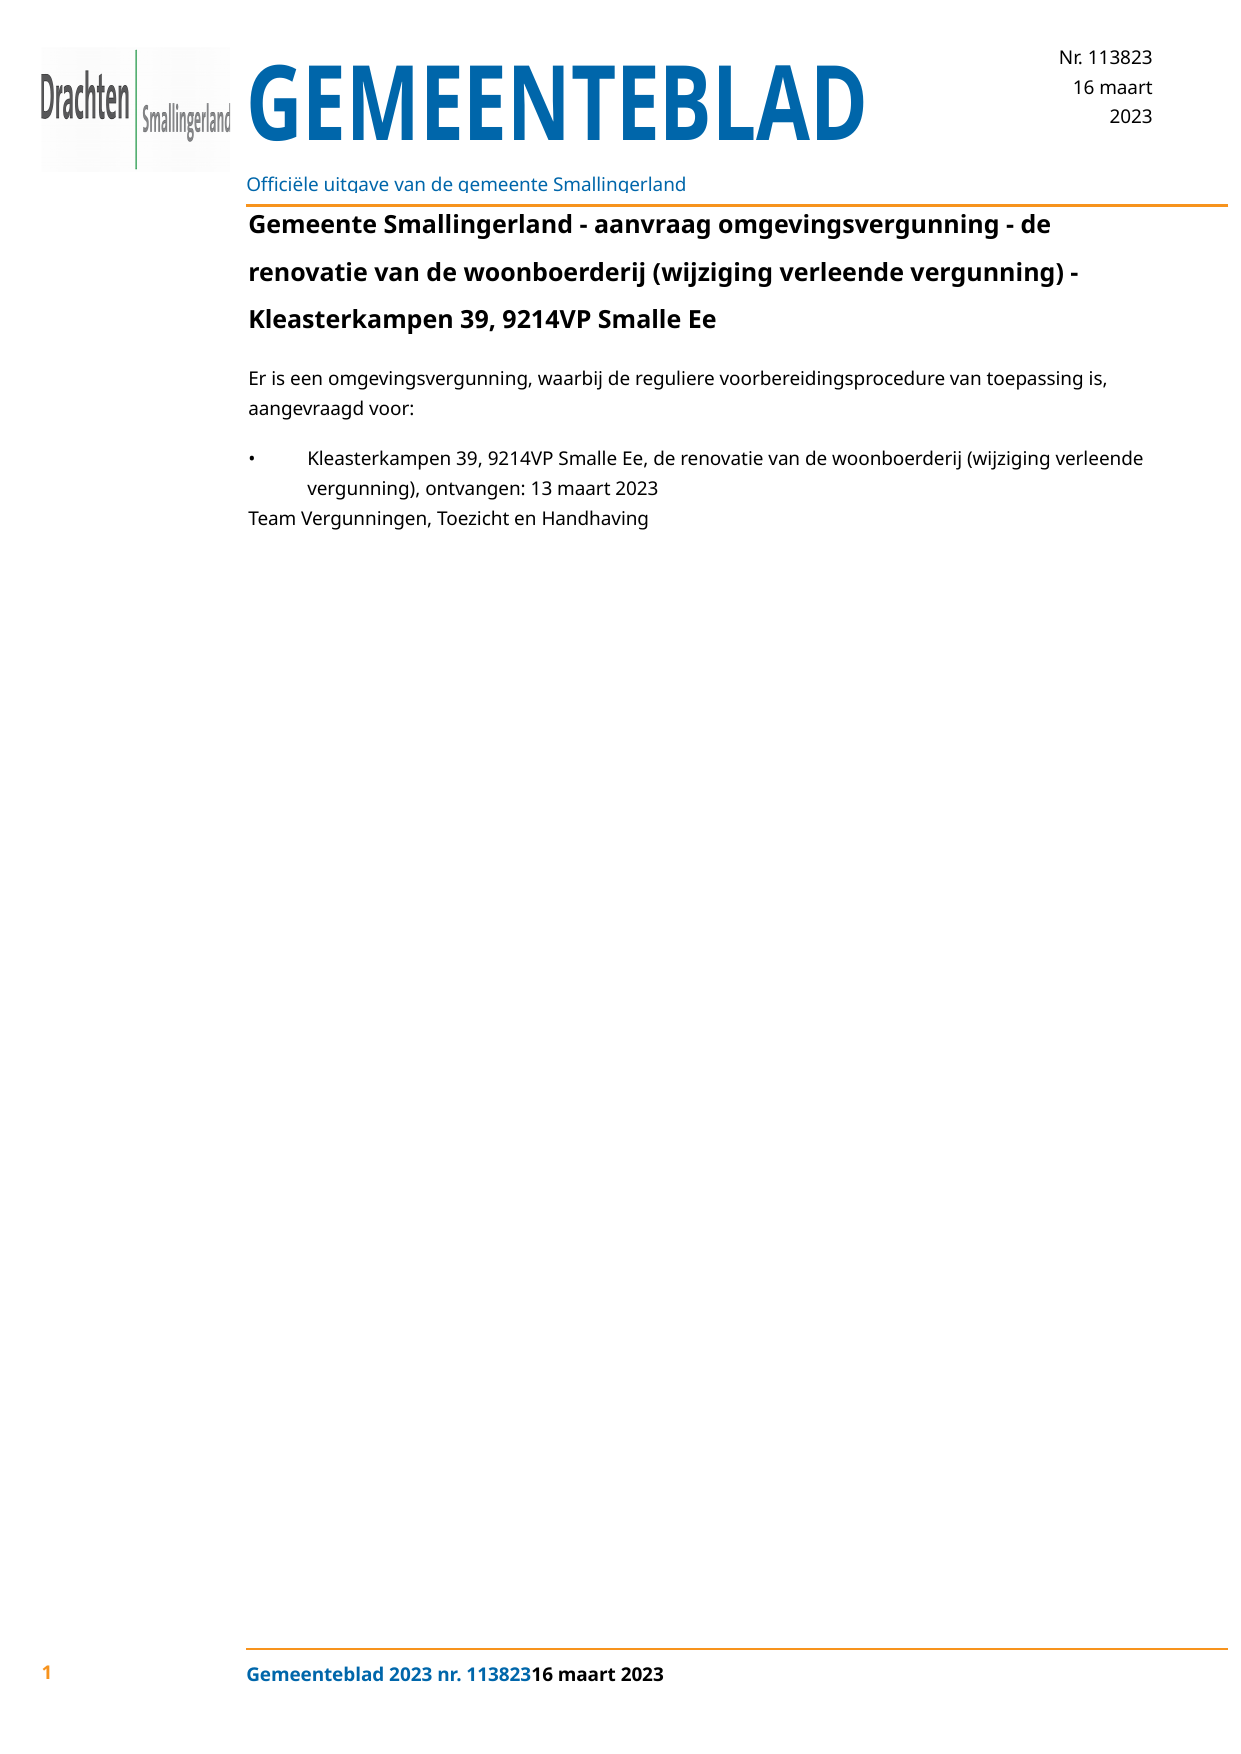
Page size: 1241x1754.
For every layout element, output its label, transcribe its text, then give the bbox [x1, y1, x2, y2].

text Er is een omgevingsvergunning, waarbij de reguliere voorbereidingsprocedure van toepassing is, aangevraagd voor: [248, 366, 1152, 421]
text Team Vergunningen, Toezicht en Handhaving [248, 505, 1152, 530]
text Gemeente Smallingerland - aanvraag omgevingsvergunning - de renovatie van de woonboerderij (wijziging verleende vergunning) - Kleasterkampen 39, 9214VP Smalle Ee [248, 207, 1152, 336]
list Kleasterkampen 39, 9214VP Smalle Ee, de renovatie van de woonboerderij (wijziging verleende vergunning), ontvangen: 13 maart 2023 [248, 446, 1152, 501]
picture [41, 47, 231, 172]
